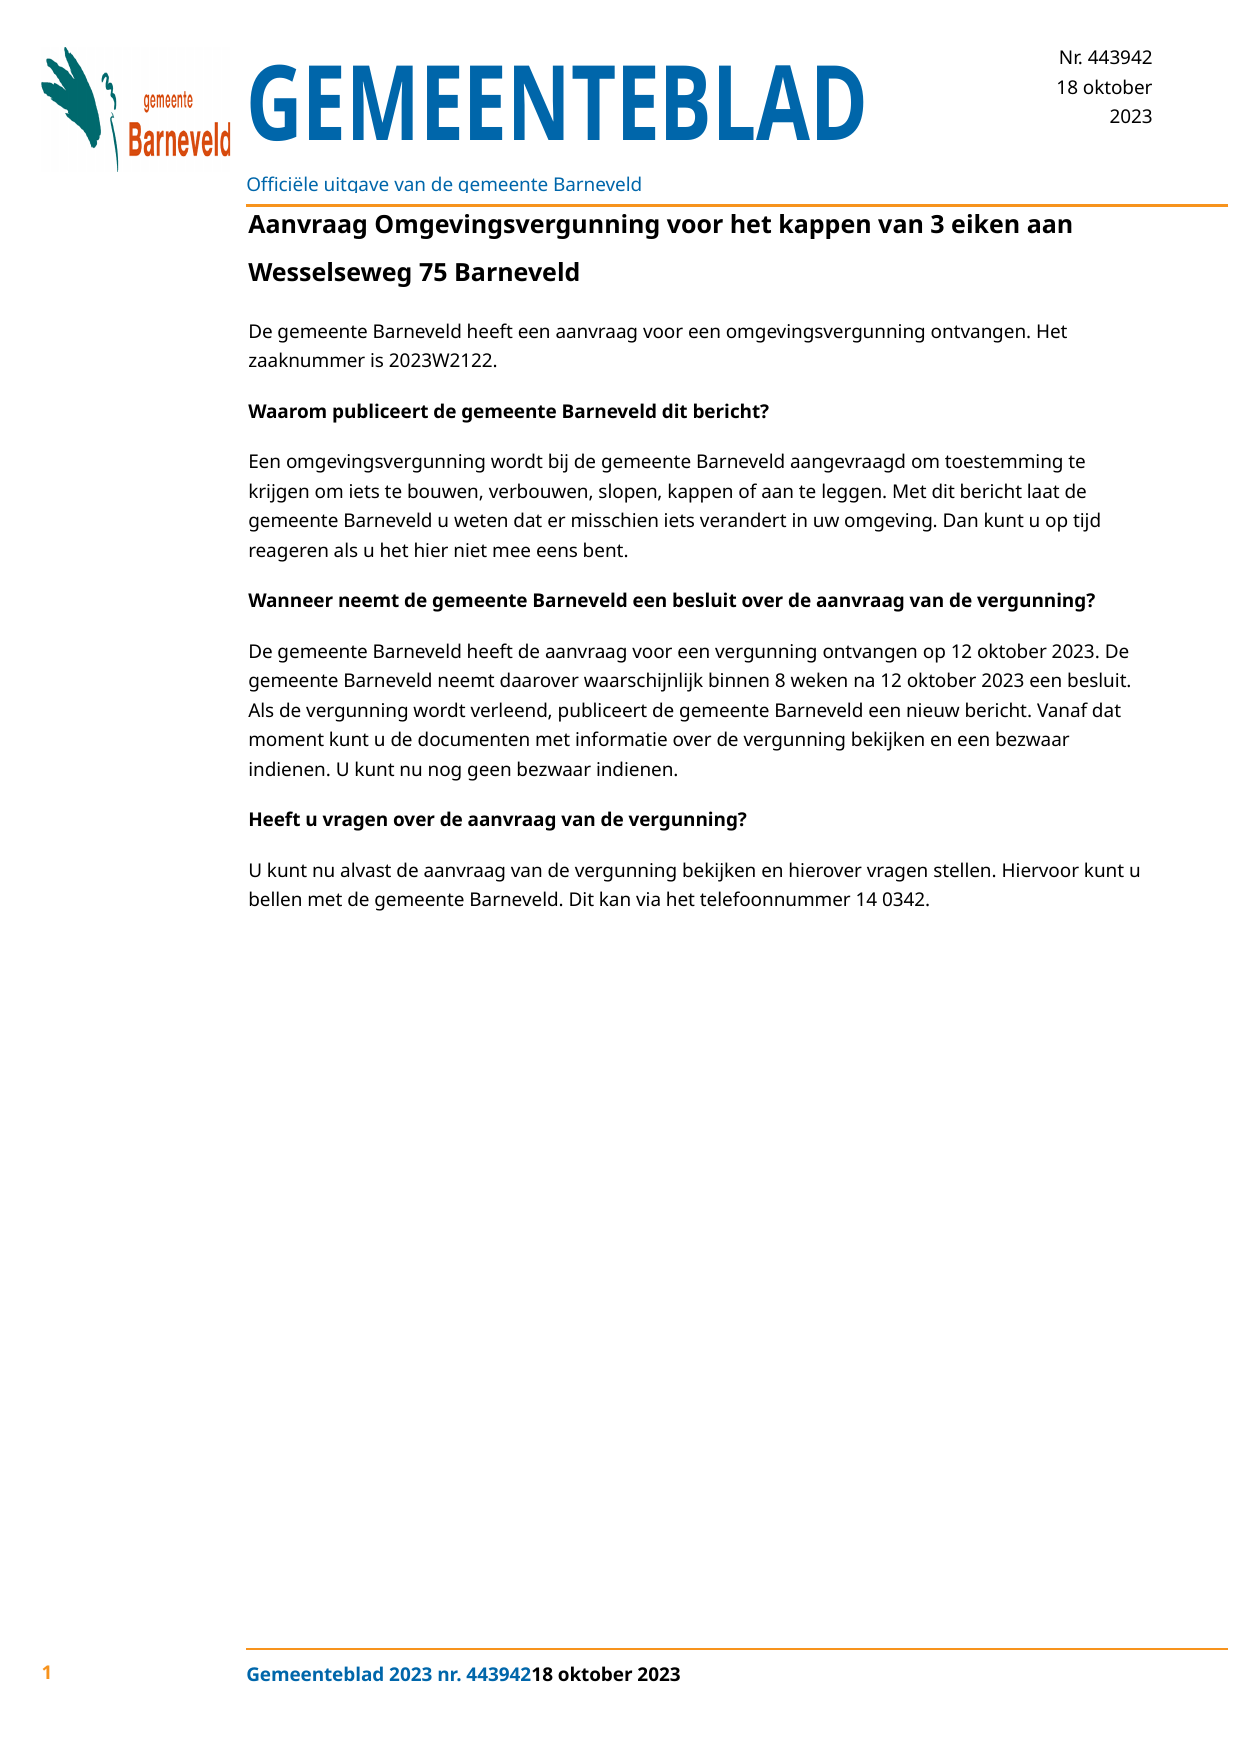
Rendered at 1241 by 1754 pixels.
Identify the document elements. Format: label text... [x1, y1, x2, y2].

picture [41, 47, 231, 172]
text Heeft u vragen over de aanvraag van de vergunning? [248, 807, 1152, 832]
text De gemeente Barneveld heeft de aanvraag voor een vergunning ontvangen op 12 oktober 2023. De gemeente Barneveld neemt daarover waarschijnlijk binnen 8 weken na 12 oktober 2023 een besluit. Als de vergunning wordt verleend, publiceert de gemeente Barneveld een nieuw bericht. Vanaf dat moment kunt u de documenten met informatie over de vergunning bekijken en een bezwaar indienen. U kunt nu nog geen bezwaar indienen. [248, 638, 1152, 782]
text Een omgevingsvergunning wordt bij de gemeente Barneveld aangevraagd om toestemming te krijgen om iets te bouwen, verbouwen, slopen, kappen of aan te leggen. Met dit bericht laat de gemeente Barneveld u weten dat er misschien iets verandert in uw omgeving. Dan kunt u op tijd reageren als u het hier niet mee eens bent. [248, 448, 1152, 563]
text Waarom publiceert de gemeente Barneveld dit bericht? [248, 398, 1152, 424]
text U kunt nu alvast de aanvraag van de vergunning bekijken en hierover vragen stellen. Hiervoor kunt u bellen met de gemeente Barneveld. Dit kan via het telefoonnummer 14 0342. [248, 857, 1152, 912]
text Aanvraag Omgevingsvergunning voor het kappen van 3 eiken aan Wesselseweg 75 Barneveld [248, 207, 1152, 288]
text Wanneer neemt de gemeente Barneveld een besluit over de aanvraag van de vergunning? [248, 587, 1152, 613]
text De gemeente Barneveld heeft een aanvraag voor een omgevingsvergunning ontvangen. Het zaaknummer is 2023W2122. [248, 318, 1152, 373]
